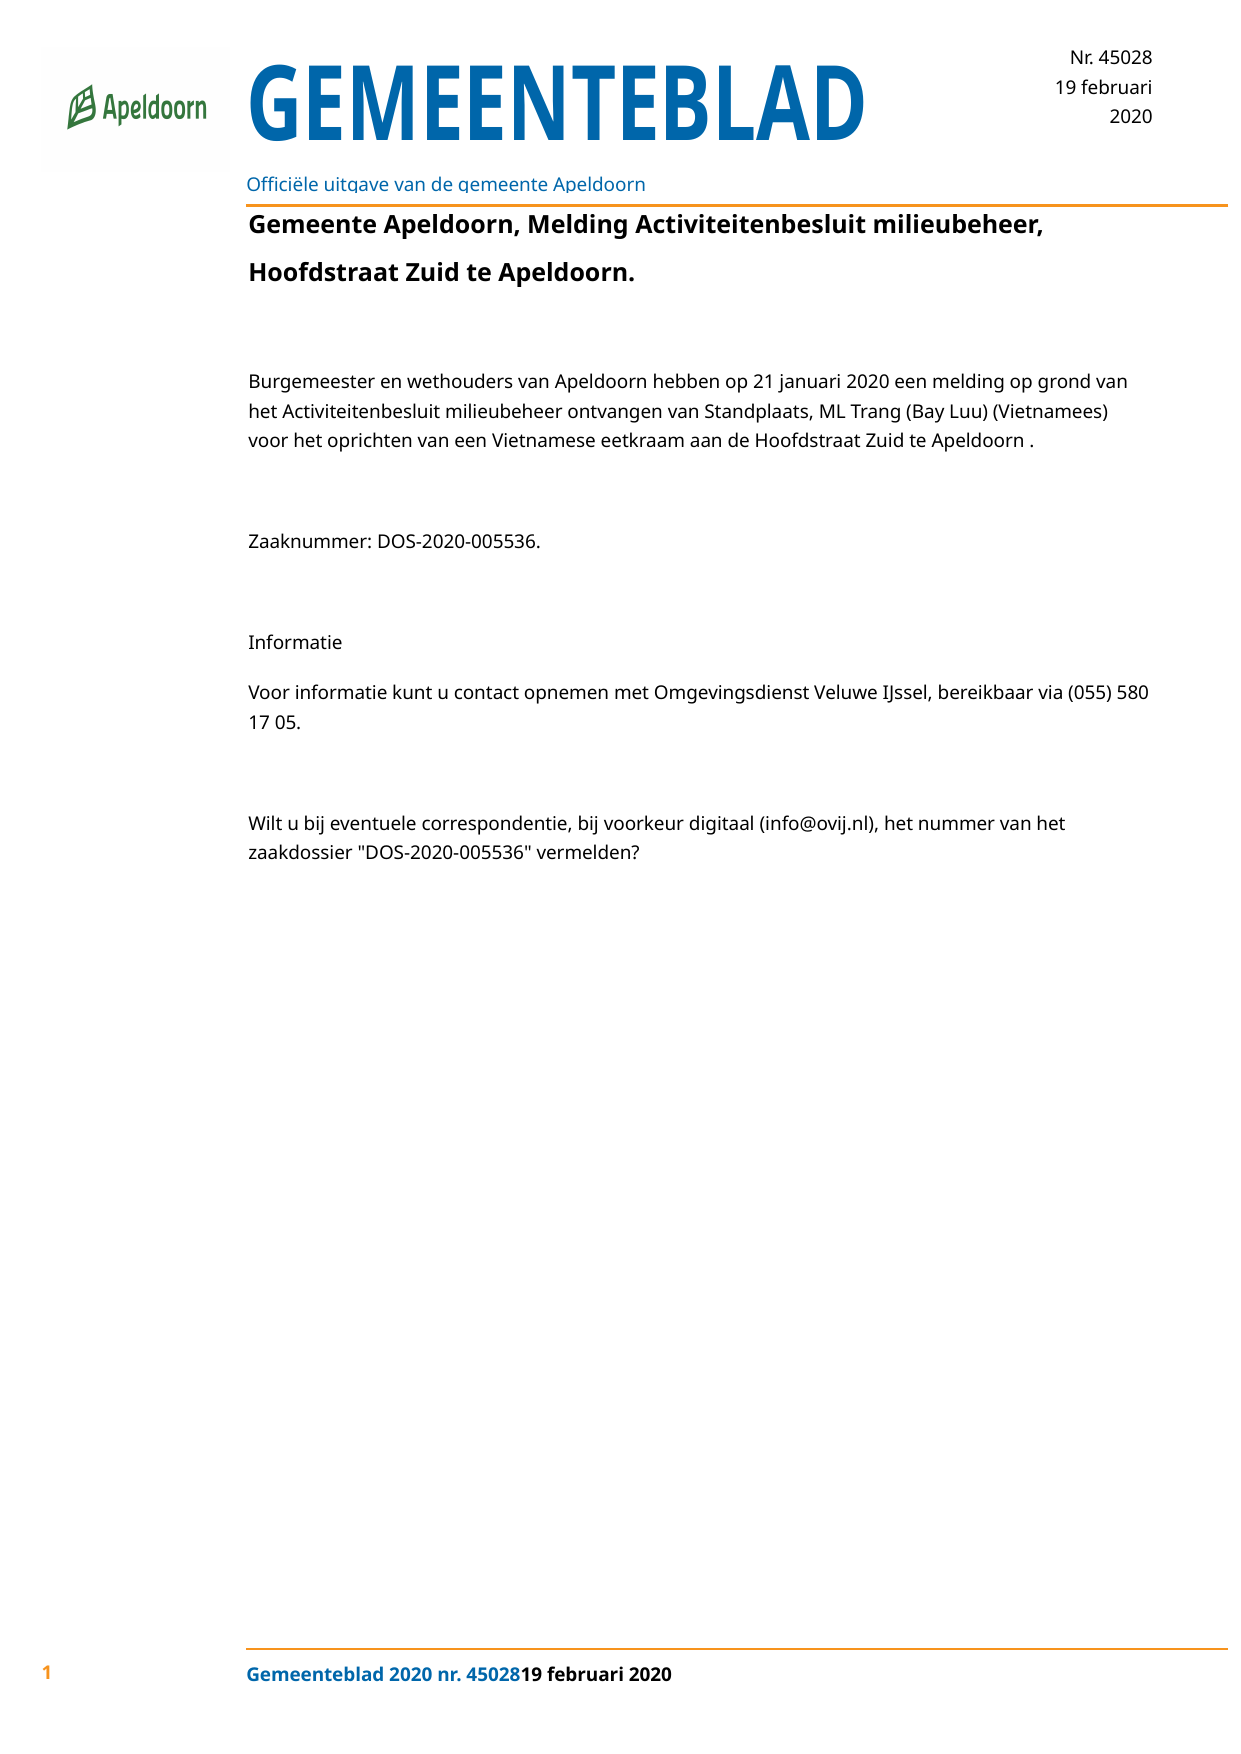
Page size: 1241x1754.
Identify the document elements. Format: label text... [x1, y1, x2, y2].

text Gemeente Apeldoorn, Melding Activiteitenbesluit milieubeheer, Hoofdstraat Zuid te Apeldoorn. [248, 207, 1152, 288]
text Voor informatie kunt u contact opnemen met Omgevingsdienst Veluwe IJssel, bereikbaar via (055) 580 17 05. [248, 679, 1152, 735]
picture [41, 47, 231, 172]
text Zaaknummer: DOS-2020-005536. [248, 528, 1152, 554]
text Burgemeester en wethouders van Apeldoorn hebben op 21 januari 2020 een melding op grond van het Activiteitenbesluit milieubeheer ontvangen van Standplaats, ML Trang (Bay Luu) (Vietnamees) voor het oprichten van een Vietnamese eetkraam aan de Hoofdstraat Zuid te Apeldoorn . [248, 368, 1152, 453]
text Informatie [248, 629, 1152, 655]
text Wilt u bij eventuele correspondentie, bij voorkeur digitaal (info@ovij.nl), het nummer van het zaakdossier "DOS-2020-005536" vermelden? [248, 810, 1152, 865]
